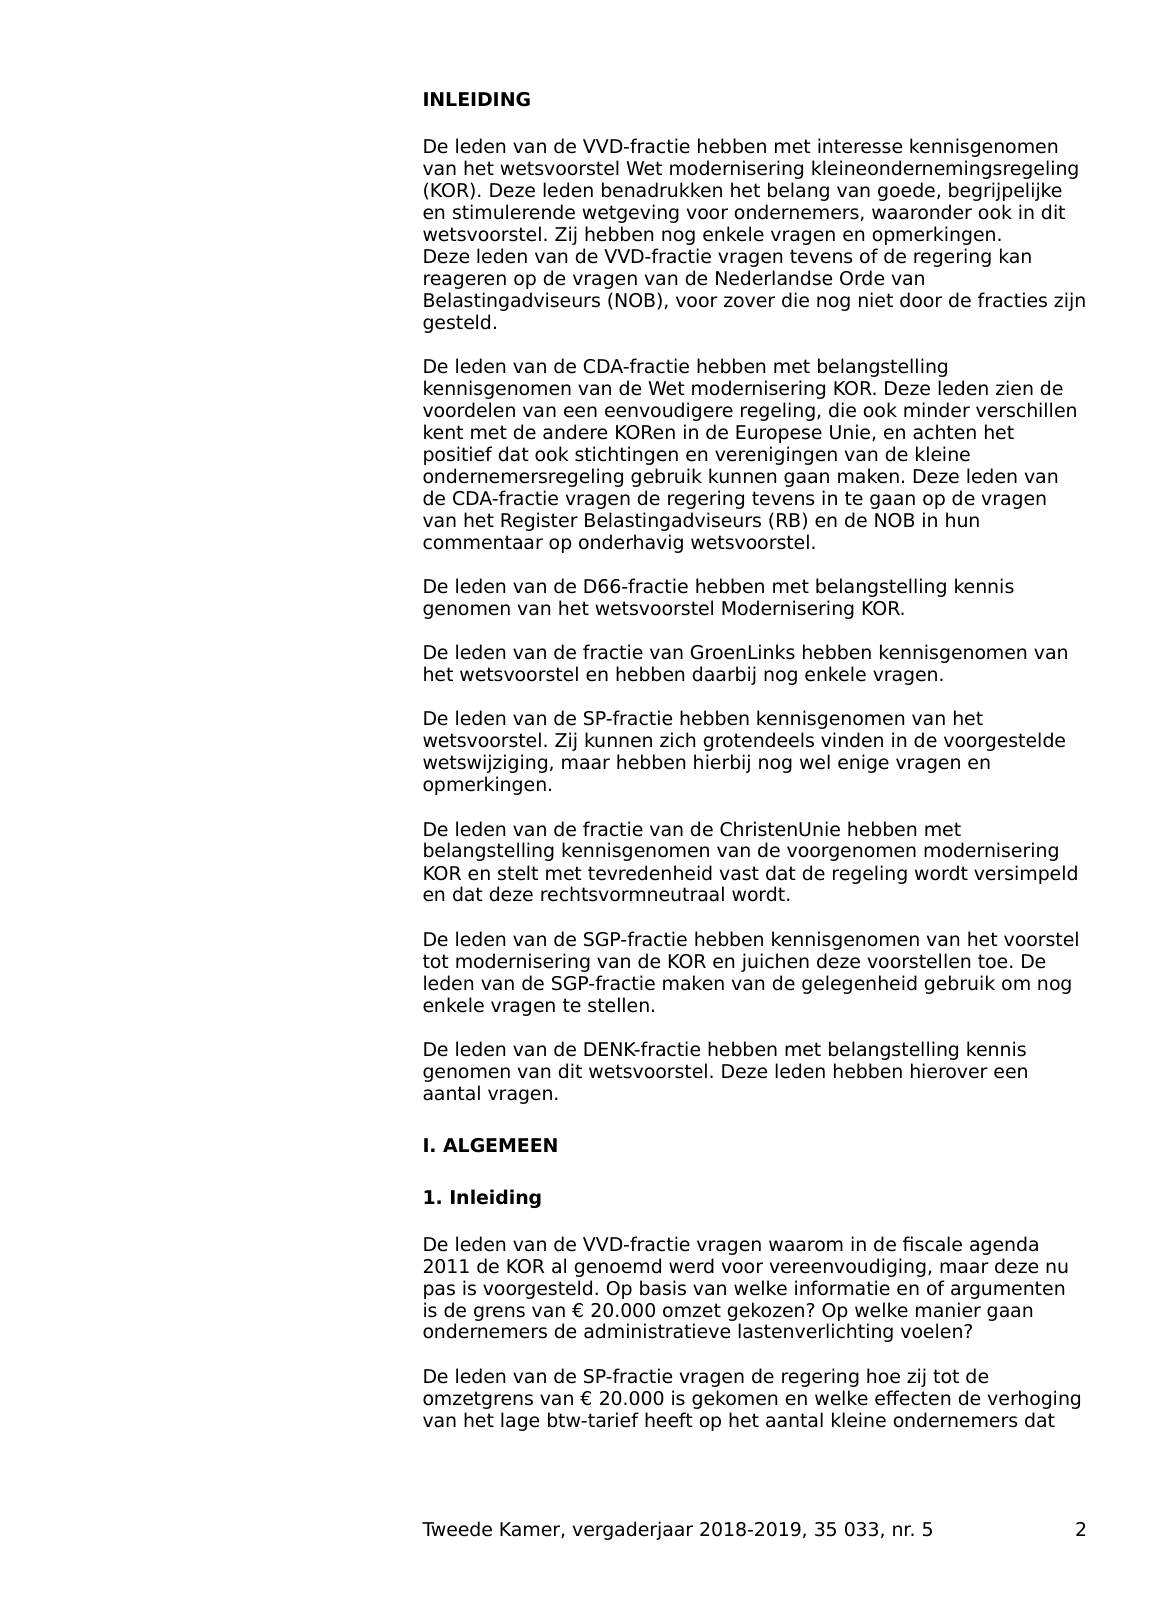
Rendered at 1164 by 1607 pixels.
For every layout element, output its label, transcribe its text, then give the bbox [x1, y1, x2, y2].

text De leden van de DENK-fractie hebben met belangstelling kennis genomen van dit wetsvoorstel. Deze leden hebben hierover een aantal vragen. [422, 1039, 1087, 1104]
text Deze leden van de VVD-fractie vragen tevens of de regering kan reageren op de vragen van de Nederlandse Orde van Belastingadviseurs (NOB), voor zover die nog niet door de fracties zijn gesteld. [422, 246, 1087, 334]
text De leden van de VVD-fractie vragen waarom in de fiscale agenda 2011 de KOR al genoemd werd voor vereenvoudiging, maar deze nu pas is voorgesteld. Op basis van welke informatie en of argumenten is de grens van € 20.000 omzet gekozen? Op welke manier gaan ondernemers de administratieve lastenverlichting voelen? [422, 1233, 1087, 1343]
subtitle INLEIDING [422, 89, 1087, 111]
text De leden van de D66-fractie hebben met belangstelling kennis genomen van het wetsvoorstel Modernisering KOR. [422, 576, 1087, 620]
text De leden van de fractie van GroenLinks hebben kennisgenomen van het wetsvoorstel en hebben daarbij nog enkele vragen. [422, 642, 1087, 686]
subtitle 1. Inleiding [422, 1187, 1087, 1208]
text De leden van de VVD-fractie hebben met interesse kennisgenomen van het wetsvoorstel Wet modernisering kleineondernemingsregeling (KOR). Deze leden benadrukken het belang van goede, begrijpelijke en stimulerende wetgeving voor ondernemers, waaronder ook in dit wetsvoorstel. Zij hebben nog enkele vragen en opmerkingen. [422, 136, 1087, 246]
text De leden van de CDA-fractie hebben met belangstelling kennisgenomen van de Wet modernisering KOR. Deze leden zien de voordelen van een eenvoudigere regeling, die ook minder verschillen kent met de andere KORen in de Europese Unie, en achten het positief dat ook stichtingen en verenigingen van de kleine ondernemersregeling gebruik kunnen gaan maken. Deze leden van de CDA-fractie vragen de regering tevens in te gaan op de vragen van het Register Belastingadviseurs (RB) en de NOB in hun commentaar op onderhavig wetsvoorstel. [422, 356, 1087, 554]
text De leden van de fractie van de ChristenUnie hebben met belangstelling kennisgenomen van de voorgenomen modernisering KOR en stelt met tevredenheid vast dat de regeling wordt versimpeld en dat deze rechtsvormneutraal wordt. [422, 818, 1087, 906]
text De leden van de SGP-fractie hebben kennisgenomen van het voorstel tot modernisering van de KOR en juichen deze voorstellen toe. De leden van de SGP-fractie maken van de gelegenheid gebruik om nog enkele vragen te stellen. [422, 928, 1087, 1016]
subtitle I. ALGEMEEN [422, 1134, 1087, 1157]
text De leden van de SP-fractie vragen de regering hoe zij tot de omzetgrens van € 20.000 is gekomen en welke effecten de verhoging van het lage btw-tarief heeft op het aantal kleine ondernemers dat [422, 1366, 1087, 1432]
text De leden van de SP-fractie hebben kennisgenomen van het wetsvoorstel. Zij kunnen zich grotendeels vinden in de voorgestelde wetswijziging, maar hebben hierbij nog wel enige vragen en opmerkingen. [422, 708, 1087, 796]
